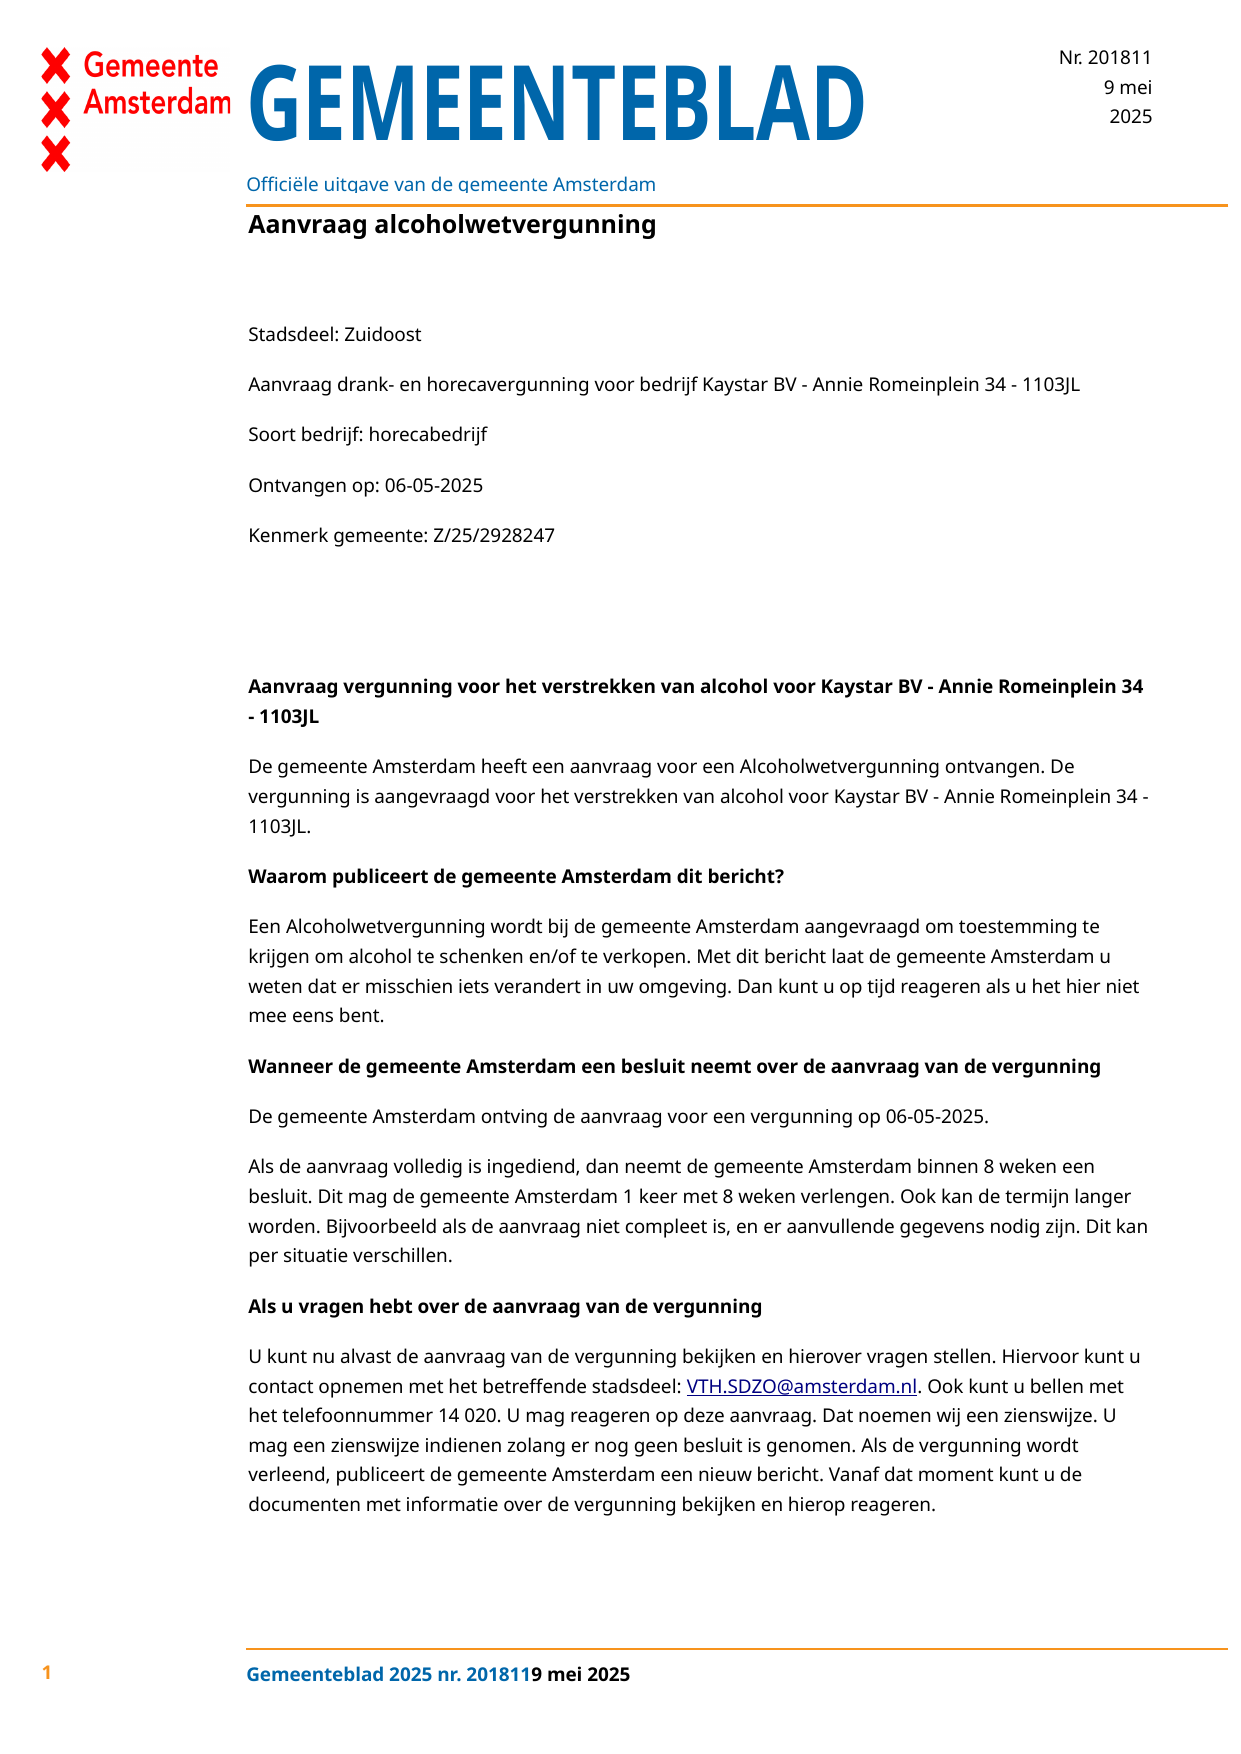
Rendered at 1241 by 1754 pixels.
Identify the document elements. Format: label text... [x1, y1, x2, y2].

text Een Alcoholwetvergunning wordt bij de gemeente Amsterdam aangevraagd om toestemming te krijgen om alcohol te schenken en/of te verkopen. Met dit bericht laat de gemeente Amsterdam u weten dat er misschien iets verandert in uw omgeving. Dan kunt u op tijd reageren als u het hier niet mee eens bent. [248, 914, 1152, 1028]
text De gemeente Amsterdam heeft een aanvraag voor een Alcoholwetvergunning ontvangen. De vergunning is aangevraagd voor het verstrekken van alcohol voor Kaystar BV - Annie Romeinplein 34 - 1103JL. [248, 754, 1152, 838]
text U kunt nu alvast de aanvraag van de vergunning bekijken en hierover vragen stellen. Hiervoor kunt u contact opnemen met het betreffende stadsdeel: VTH.SDZO@amsterdam.nl. Ook kunt u bellen met het telefoonnummer 14 020. U mag reageren op deze aanvraag. Dat noemen wij een zienswijze. U mag een zienswijze indienen zolang er nog geen besluit is genomen. Als de vergunning wordt verleend, publiceert de gemeente Amsterdam een nieuw bericht. Vanaf dat moment kunt u de documenten met informatie over de vergunning bekijken en hierop reageren. [248, 1343, 1152, 1517]
text Aanvraag drank- en horecavergunning voor bedrijf Kaystar BV - Annie Romeinplein 34 - 1103JL [248, 371, 1152, 397]
text Wanneer de gemeente Amsterdam een besluit neemt over de aanvraag van de vergunning [248, 1053, 1152, 1078]
text Soort bedrijf: horecabedrijf [248, 422, 1152, 447]
text Als de aanvraag volledig is ingediend, dan neemt de gemeente Amsterdam binnen 8 weken een besluit. Dit mag de gemeente Amsterdam 1 keer met 8 weken verlengen. Ook kan de termijn langer worden. Bijvoorbeeld als de aanvraag niet compleet is, en er aanvullende gegevens nodig zijn. Dit kan per situatie verschillen. [248, 1154, 1152, 1268]
text Kenmerk gemeente: Z/25/2928247 [248, 522, 1152, 548]
text Waarom publiceert de gemeente Amsterdam dit bericht? [248, 863, 1152, 889]
picture [41, 47, 231, 172]
text De gemeente Amsterdam ontving de aanvraag voor een vergunning op 06-05-2025. [248, 1103, 1152, 1129]
text Als u vragen hebt over de aanvraag van de vergunning [248, 1293, 1152, 1318]
text Stadsdeel: Zuidoost [248, 321, 1152, 346]
text Ontvangen op: 06-05-2025 [248, 472, 1152, 498]
text Aanvraag alcoholwetvergunning [248, 207, 1152, 241]
text Aanvraag vergunning voor het verstrekken van alcohol voor Kaystar BV - Annie Romeinplein 34 - 1103JL [248, 674, 1152, 729]
